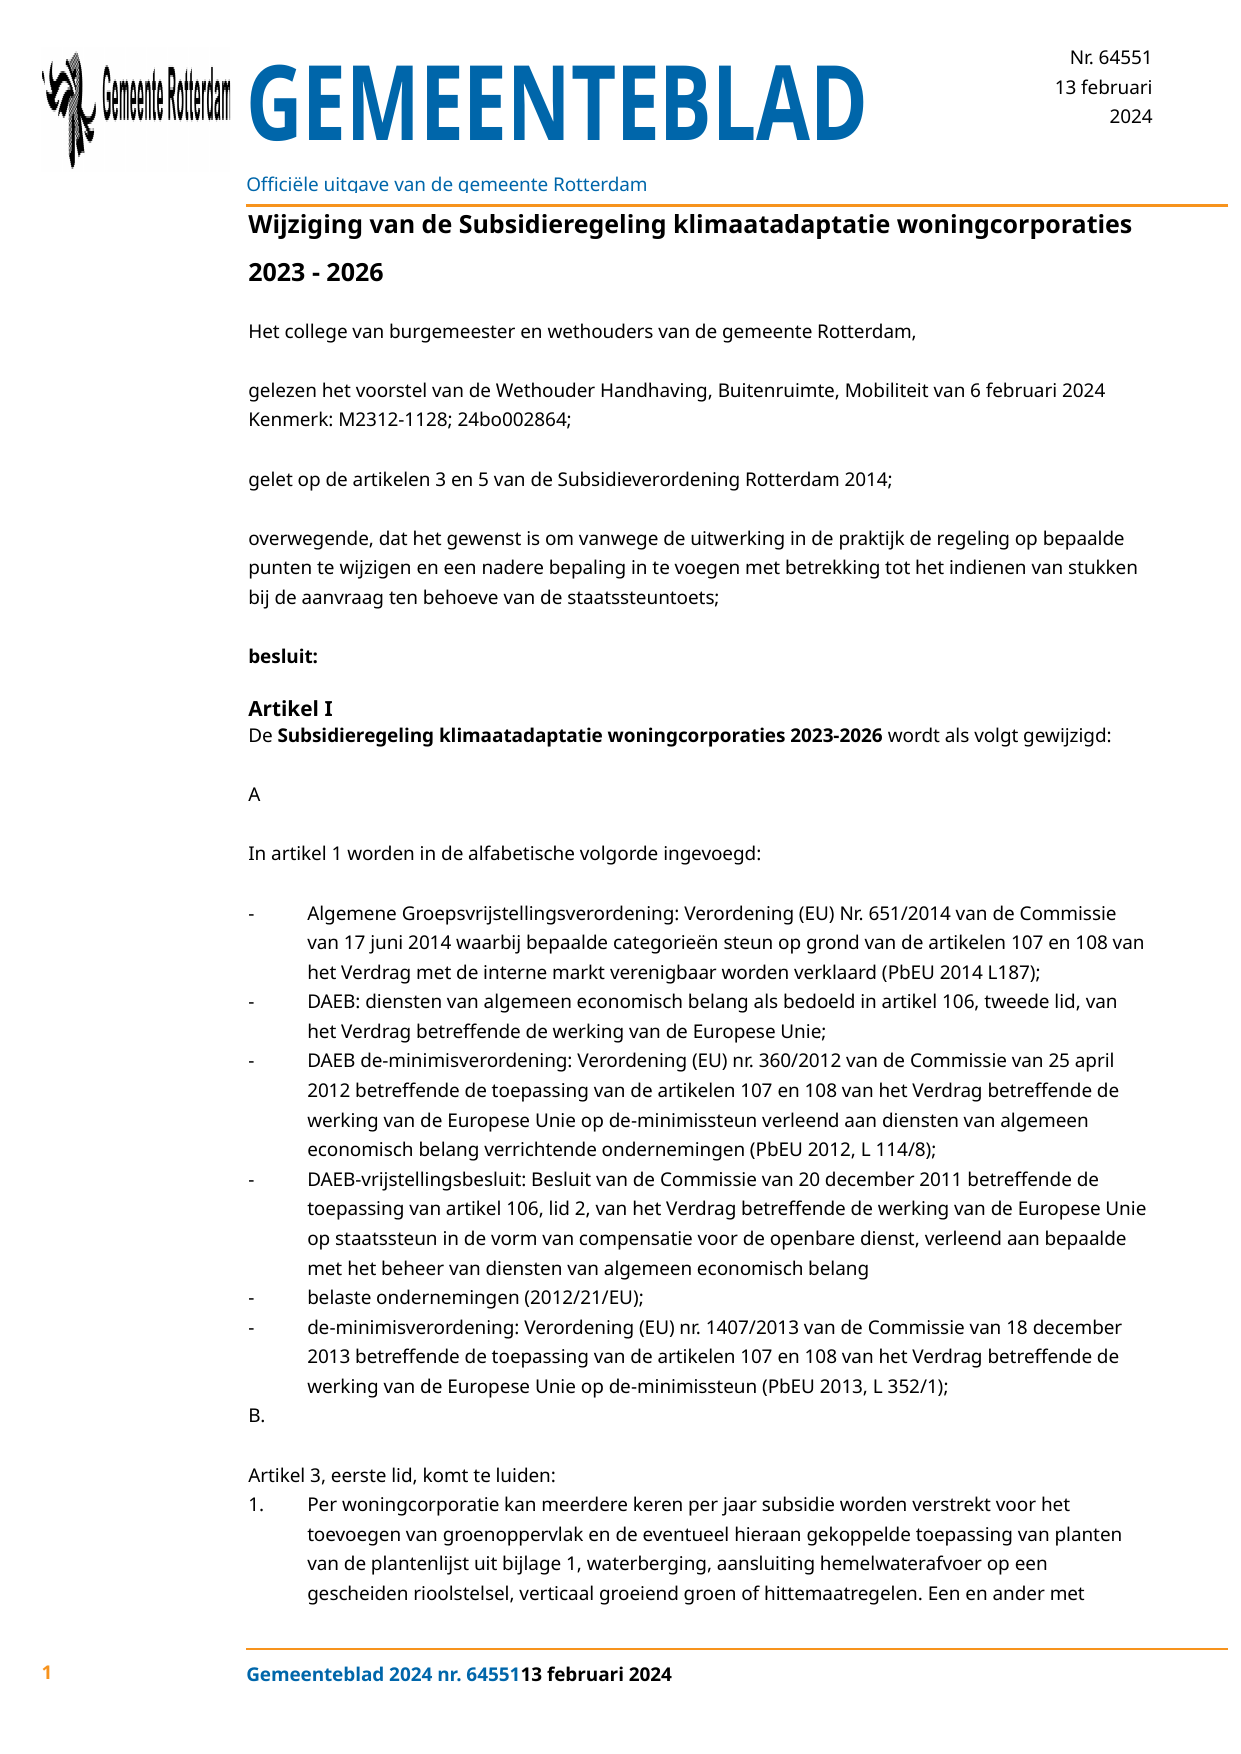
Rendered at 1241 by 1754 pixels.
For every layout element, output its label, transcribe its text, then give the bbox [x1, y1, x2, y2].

list belaste ondernemingen (2012/21/EU); [248, 1284, 1152, 1310]
text De Subsidieregeling klimaatadaptatie woningcorporaties 2023-2026 wordt als volgt gewijzigd: [248, 722, 1152, 748]
text gelezen het voorstel van de Wethouder Handhaving, Buitenruimte, Mobiliteit van 6 februari 2024 Kenmerk: M2312-1128; 24bo002864; [248, 377, 1152, 432]
text Artikel 3, eerste lid, komt te luiden: [248, 1462, 1152, 1487]
text besluit: [248, 643, 1152, 669]
text A [248, 781, 1152, 807]
list Algemene Groepsvrijstellingsverordening: Verordening (EU) Nr. 651/2014 van de Commissie van 17 juni 2014 waarbij bepaalde categorieën steun op grond van de artikelen 107 en 108 van het Verdrag met de interne markt verenigbaar worden verklaard (PbEU 2014 L187); [248, 900, 1152, 984]
list de-minimisverordening: Verordening (EU) nr. 1407/2013 van de Commissie van 18 december 2013 betreffende de toepassing van de artikelen 107 en 108 van het Verdrag betreffende de werking van de Europese Unie op de-minimissteun (PbEU 2013, L 352/1); [248, 1314, 1152, 1399]
list DAEB de-minimisverordening: Verordening (EU) nr. 360/2012 van de Commissie van 25 april 2012 betreffende de toepassing van de artikelen 107 en 108 van het Verdrag betreffende de werking van de Europese Unie op de-minimissteun verleend aan diensten van algemeen economisch belang verrichtende ondernemingen (PbEU 2012, L 114/8); [248, 1048, 1152, 1162]
text In artikel 1 worden in de alfabetische volgorde ingevoegd: [248, 841, 1152, 866]
list DAEB-vrijstellingsbesluit: Besluit van de Commissie van 20 december 2011 betreffende de toepassing van artikel 106, lid 2, van het Verdrag betreffende de werking van de Europese Unie op staatssteun in de vorm van compensatie voor de openbare dienst, verleend aan bepaalde met het beheer van diensten van algemeen economisch belang [248, 1166, 1152, 1280]
text gelet op de artikelen 3 en 5 van de Subsidieverordening Rotterdam 2014; [248, 466, 1152, 492]
text overwegende, dat het gewenst is om vanwege de uitwerking in de praktijk de regeling op bepaalde punten te wijzigen en een nadere bepaling in te voegen met betrekking tot het indienen van stukken bij de aanvraag ten behoeve van de staatssteuntoets; [248, 525, 1152, 610]
text Artikel I [248, 694, 1152, 722]
text Wijziging van de Subsidieregeling klimaatadaptatie woningcorporaties 2023 - 2026 [248, 207, 1152, 288]
list DAEB: diensten van algemeen economisch belang als bedoeld in artikel 106, tweede lid, van het Verdrag betreffende de werking van de Europese Unie; [248, 988, 1152, 1044]
list Per woningcorporatie kan meerdere keren per jaar subsidie worden verstrekt voor het toevoegen van groenoppervlak en de eventueel hieraan gekoppelde toepassing van planten van de plantenlijst uit bijlage 1, waterberging, aansluiting hemelwaterafvoer op een gescheiden rioolstelsel, verticaal groeiend groen of hittemaatregelen. Een en ander met [248, 1491, 1152, 1606]
text B. [248, 1403, 1152, 1428]
picture [41, 47, 231, 172]
text Het college van burgemeester en wethouders van de gemeente Rotterdam, [248, 318, 1152, 344]
